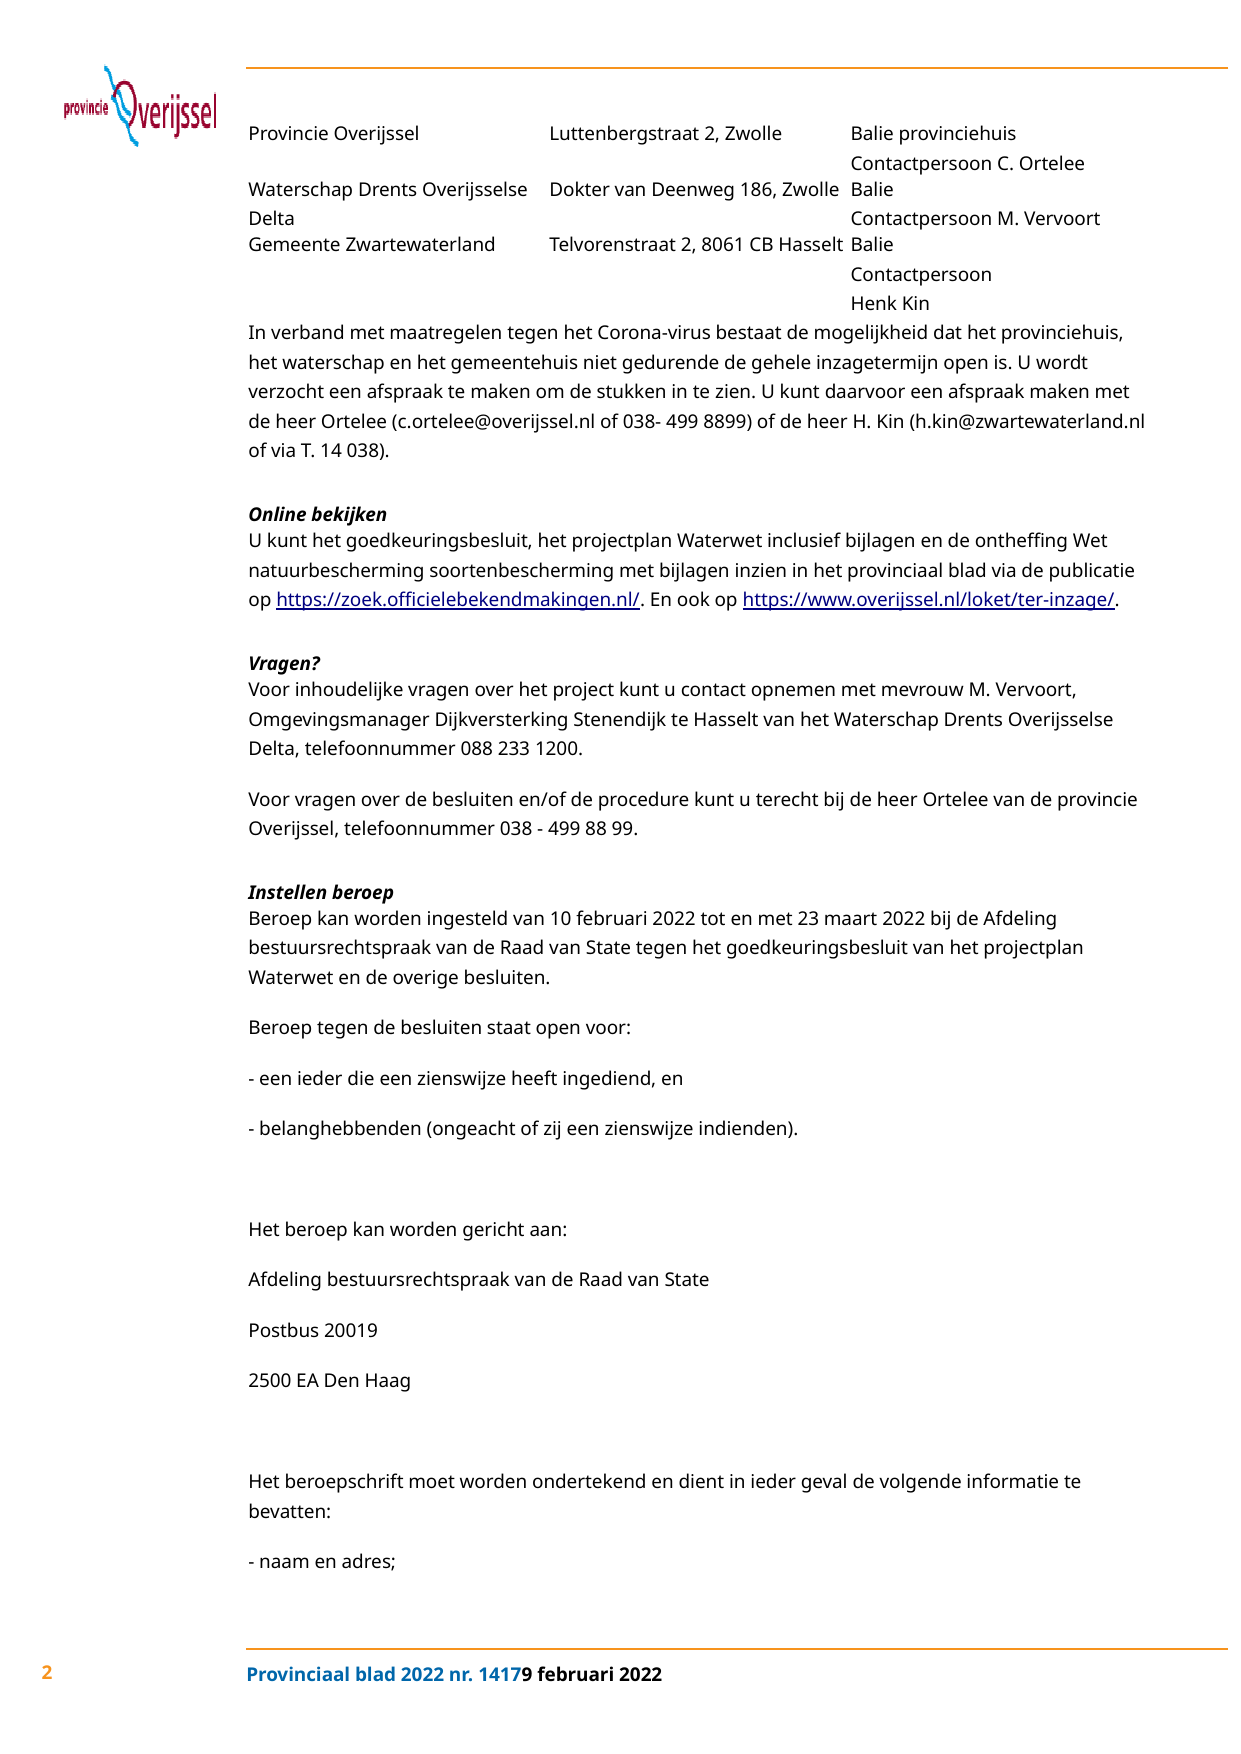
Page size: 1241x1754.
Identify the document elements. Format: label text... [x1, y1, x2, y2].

table_header [248, 95, 549, 121]
table_cell Balie provinciehuis Contactpersoon C. Ortelee [850, 121, 1152, 176]
text - naam en adres; [248, 1548, 1152, 1574]
text - een ieder die een zienswijze heeft ingediend, en [248, 1065, 1152, 1091]
text Afdeling bestuursrechtspraak van de Raad van State [248, 1267, 1152, 1292]
table_cell Telvorenstraat 2, 8061 CB Hasselt [549, 231, 850, 316]
text Beroep kan worden ingesteld van 10 februari 2022 tot en met 23 maart 2022 bij de Afdeling bestuursrechtspraak van de Raad van State tegen het goedkeuringsbesluit van het projectplan Waterwet en de overige besluiten. [248, 905, 1152, 990]
table_cell Balie Contactpersoon M. Vervoort [850, 176, 1152, 231]
text - belanghebbenden (ongeacht of zij een zienswijze indienden). [248, 1115, 1152, 1141]
text Het beroep kan worden gericht aan: [248, 1216, 1152, 1242]
table_cell Luttenbergstraat 2, Zwolle [549, 121, 850, 176]
text Vragen? [248, 650, 1152, 676]
table_cell Gemeente Zwartewaterland [248, 231, 549, 316]
text U kunt het goedkeuringsbesluit, het projectplan Waterwet inclusief bijlagen en de ontheffing Wet natuurbescherming soortenbescherming met bijlagen inzien in het provinciaal blad via de publicatie op https://zoek.officielebekendmakingen.nl/. En ook op https://www.overijssel.nl/loket/ter-inzage/. [248, 527, 1152, 612]
table_header [850, 95, 1152, 121]
text Beroep tegen de besluiten staat open voor: [248, 1014, 1152, 1040]
table_header [549, 95, 850, 121]
text Online bekijken [248, 502, 1152, 527]
text Voor inhoudelijke vragen over het project kunt u contact opnemen met mevrouw M. Vervoort, Omgevingsmanager Dijkversterking Stenendijk te Hasselt van het Waterschap Drents Overijsselse Delta, telefoonnummer 088 233 1200. [248, 676, 1152, 761]
text Voor vragen over de besluiten en/of de procedure kunt u terecht bij de heer Ortelee van de provincie Overijssel, telefoonnummer 038 - 499 88 99. [248, 786, 1152, 841]
text 2500 EA Den Haag [248, 1367, 1152, 1393]
table_cell Provincie Overijssel [248, 121, 549, 176]
text Het beroepschrift moet worden ondertekend en dient in ieder geval de volgende informatie te bevatten: [248, 1468, 1152, 1524]
text Postbus 20019 [248, 1317, 1152, 1343]
text In verband met maatregelen tegen het Corona-virus bestaat de mogelijkheid dat het provinciehuis, het waterschap en het gemeentehuis niet gedurende de gehele inzagetermijn open is. U wordt verzocht een afspraak te maken om de stukken in te zien. U kunt daarvoor een afspraak maken met de heer Ortelee (c.ortelee@overijssel.nl of 038- 499 8899) of de heer H. Kin (h.kin@zwartewaterland.nl of via T. 14 038). [248, 319, 1152, 463]
table_cell Waterschap Drents Overijsselse Delta [248, 176, 549, 231]
table_cell Balie Contactpersoon Henk Kin [850, 231, 1152, 316]
table_cell Dokter van Deenweg 186, Zwolle [549, 176, 850, 231]
picture [41, 47, 231, 172]
text Instellen beroep [248, 879, 1152, 905]
